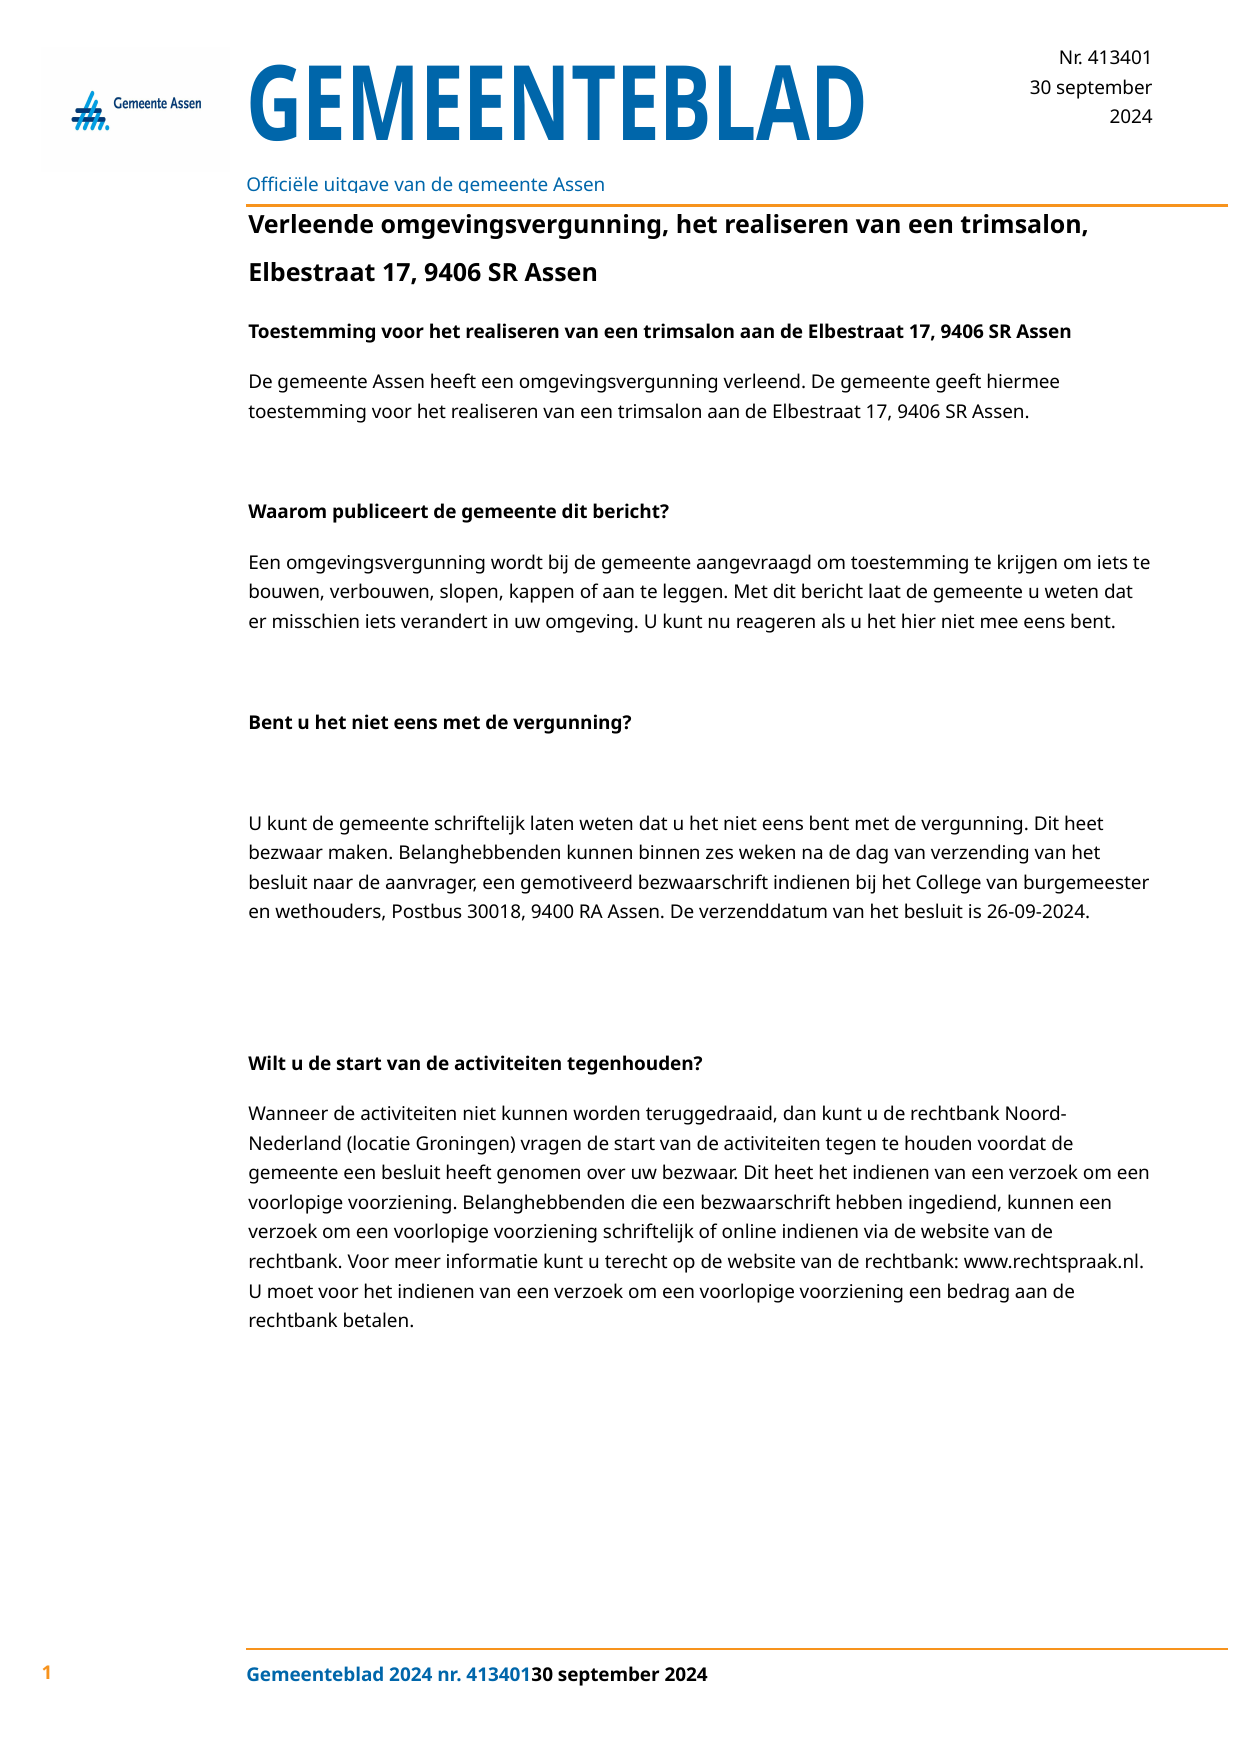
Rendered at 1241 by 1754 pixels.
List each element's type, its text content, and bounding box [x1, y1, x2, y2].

text Een omgevingsvergunning wordt bij de gemeente aangevraagd om toestemming te krijgen om iets te bouwen, verbouwen, slopen, kappen of aan te leggen. Met dit bericht laat de gemeente u weten dat er misschien iets verandert in uw omgeving. U kunt nu reageren als u het hier niet mee eens bent. [248, 549, 1152, 634]
text Wilt u de start van de activiteiten tegenhouden? [248, 1050, 1152, 1076]
text U kunt de gemeente schriftelijk laten weten dat u het niet eens bent met de vergunning. Dit heet bezwaar maken. Belanghebbenden kunnen binnen zes weken na de dag van verzending van het besluit naar de aanvrager, een gemotiveerd bezwaarschrift indienen bij het College van burgemeester en wethouders, Postbus 30018, 9400 RA Assen. De verzenddatum van het besluit is 26-09-2024. [248, 810, 1152, 924]
text Waarom publiceert de gemeente dit bericht? [248, 499, 1152, 524]
text De gemeente Assen heeft een omgevingsvergunning verleend. De gemeente geeft hiermee toestemming voor het realiseren van een trimsalon aan de Elbestraat 17, 9406 SR Assen. [248, 368, 1152, 424]
text Wanneer de activiteiten niet kunnen worden teruggedraaid, dan kunt u de rechtbank Noord-Nederland (locatie Groningen) vragen de start van de activiteiten tegen te houden voordat de gemeente een besluit heeft genomen over uw bezwaar. Dit heet het indienen van een verzoek om een voorlopige voorziening. Belanghebbenden die een bezwaarschrift hebben ingediend, kunnen een verzoek om een voorlopige voorziening schriftelijk of online indienen via de website van de rechtbank. Voor meer informatie kunt u terecht op de website van de rechtbank: www.rechtspraak.nl. U moet voor het indienen van een verzoek om een voorlopige voorziening een bedrag aan de rechtbank betalen. [248, 1100, 1152, 1333]
picture [41, 47, 231, 172]
text Bent u het niet eens met de vergunning? [248, 709, 1152, 735]
text Toestemming voor het realiseren van een trimsalon aan de Elbestraat 17, 9406 SR Assen [248, 318, 1152, 344]
text Verleende omgevingsvergunning, het realiseren van een trimsalon, Elbestraat 17, 9406 SR Assen [248, 207, 1152, 288]
